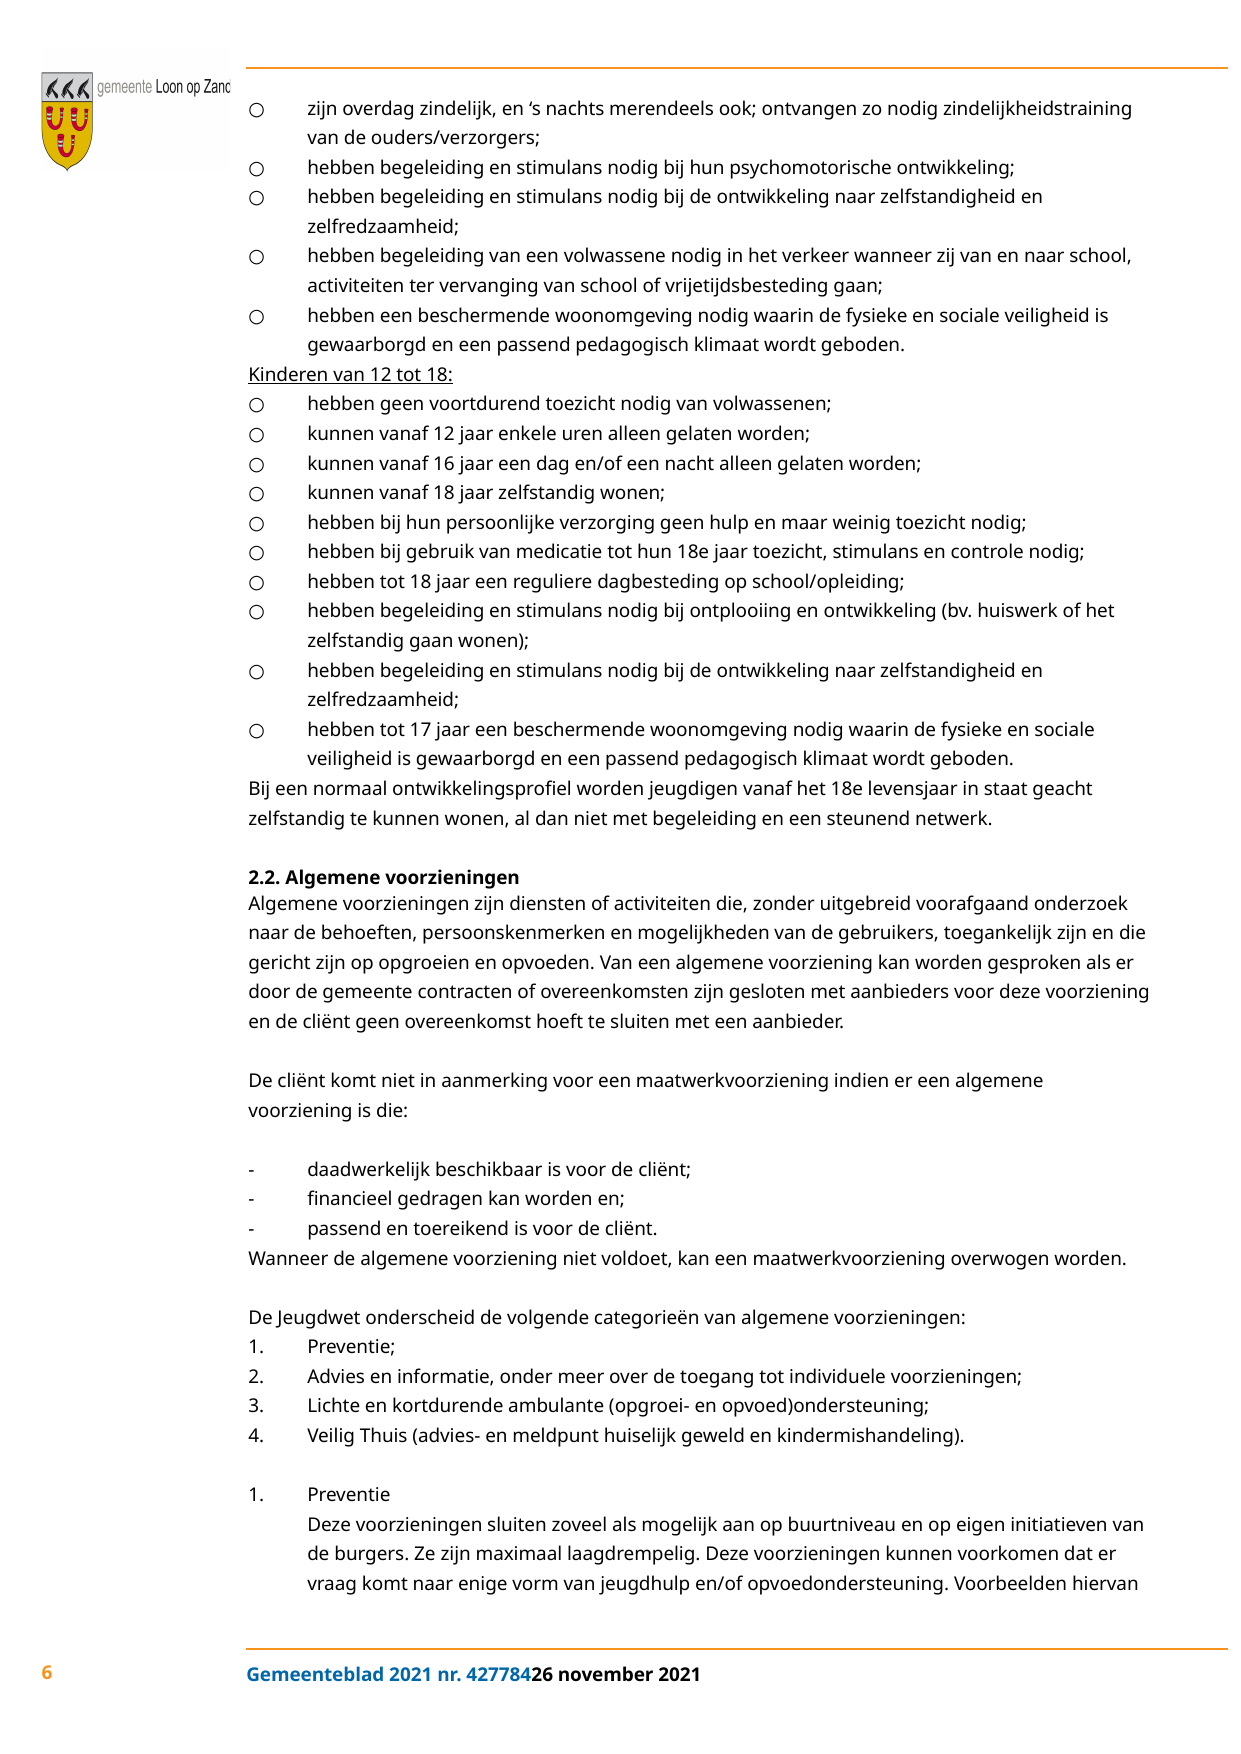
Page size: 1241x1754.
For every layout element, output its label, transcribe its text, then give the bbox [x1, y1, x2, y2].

list hebben tot 18 jaar een reguliere dagbesteding op school/opleiding; [248, 568, 1152, 594]
list hebben een beschermende woonomgeving nodig waarin de fysieke en sociale veiligheid is gewaarborgd en een passend pedagogisch klimaat wordt geboden. [248, 302, 1152, 357]
list financieel gedragen kan worden en; [248, 1186, 1152, 1211]
list hebben begeleiding en stimulans nodig bij de ontwikkeling naar zelfstandigheid en zelfredzaamheid; [248, 183, 1152, 239]
text Wanneer de algemene voorziening niet voldoet, kan een maatwerkvoorziening overwogen worden. [248, 1245, 1152, 1270]
list passend en toereikend is voor de cliënt. [248, 1215, 1152, 1241]
list kunnen vanaf 12 jaar enkele uren alleen gelaten worden; [248, 420, 1152, 446]
list hebben begeleiding en stimulans nodig bij hun psychomotorische ontwikkeling; [248, 154, 1152, 180]
list kunnen vanaf 18 jaar zelfstandig wonen; [248, 479, 1152, 505]
text De cliënt komt niet in aanmerking voor een maatwerkvoorziening indien er een algemene voorziening is die: [248, 1067, 1152, 1122]
list hebben bij hun persoonlijke verzorging geen hulp en maar weinig toezicht nodig; [248, 509, 1152, 535]
picture [41, 47, 231, 172]
list Lichte en kortdurende ambulante (opgroei- en opvoed)ondersteuning; [248, 1393, 1152, 1418]
list hebben begeleiding en stimulans nodig bij ontplooiing en ontwikkeling (bv. huiswerk of het zelfstandig gaan wonen); [248, 598, 1152, 653]
list Deze voorzieningen sluiten zoveel als mogelijk aan op buurtniveau en op eigen initiatieven van de burgers. Ze zijn maximaal laagdrempelig. Deze voorzieningen kunnen voorkomen dat er vraag komt naar enige vorm van jeugdhulp en/of opvoedondersteuning. Voorbeelden hiervan [248, 1511, 1152, 1596]
text Algemene voorzieningen zijn diensten of activiteiten die, zonder uitgebreid voorafgaand onderzoek naar de behoeften, persoonskenmerken en mogelijkheden van de gebruikers, toegankelijk zijn en die gericht zijn op opgroeien en opvoeden. Van een algemene voorziening kan worden gesproken als er door de gemeente contracten of overeenkomsten zijn gesloten met aanbieders voor deze voorziening en de cliënt geen overeenkomst hoeft te sluiten met een aanbieder. [248, 890, 1152, 1034]
list hebben tot 17 jaar een beschermende woonomgeving nodig waarin de fysieke en sociale veiligheid is gewaarborgd en een passend pedagogisch klimaat wordt geboden. [248, 716, 1152, 771]
list Preventie [248, 1481, 1152, 1507]
list hebben begeleiding en stimulans nodig bij de ontwikkeling naar zelfstandigheid en zelfredzaamheid; [248, 657, 1152, 712]
list Veilig Thuis (advies- en meldpunt huiselijk geweld en kindermishandeling). [248, 1422, 1152, 1448]
text Kinderen van 12 tot 18: [248, 361, 1152, 387]
text Bij een normaal ontwikkelingsprofiel worden jeugdigen vanaf het 18e levensjaar in staat geacht zelfstandig te kunnen wonen, al dan niet met begeleiding en een steunend netwerk. [248, 775, 1152, 831]
list Preventie; [248, 1333, 1152, 1359]
list daadwerkelijk beschikbaar is voor de cliënt; [248, 1156, 1152, 1182]
text De Jeugdwet onderscheid de volgende categorieën van algemene voorzieningen: [248, 1304, 1152, 1329]
text 2.2. Algemene voorzieningen [248, 864, 1152, 890]
list hebben begeleiding van een volwassene nodig in het verkeer wanneer zij van en naar school, activiteiten ter vervanging van school of vrijetijdsbesteding gaan; [248, 243, 1152, 298]
list Advies en informatie, onder meer over de toegang tot individuele voorzieningen; [248, 1363, 1152, 1389]
list kunnen vanaf 16 jaar een dag en/of een nacht alleen gelaten worden; [248, 450, 1152, 476]
list zijn overdag zindelijk, en ‘s nachts merendeels ook; ontvangen zo nodig zindelijkheidstraining van de ouders/verzorgers; [248, 95, 1152, 150]
list hebben geen voortdurend toezicht nodig van volwassenen; [248, 391, 1152, 416]
list hebben bij gebruik van medicatie tot hun 18e jaar toezicht, stimulans en controle nodig; [248, 538, 1152, 564]
